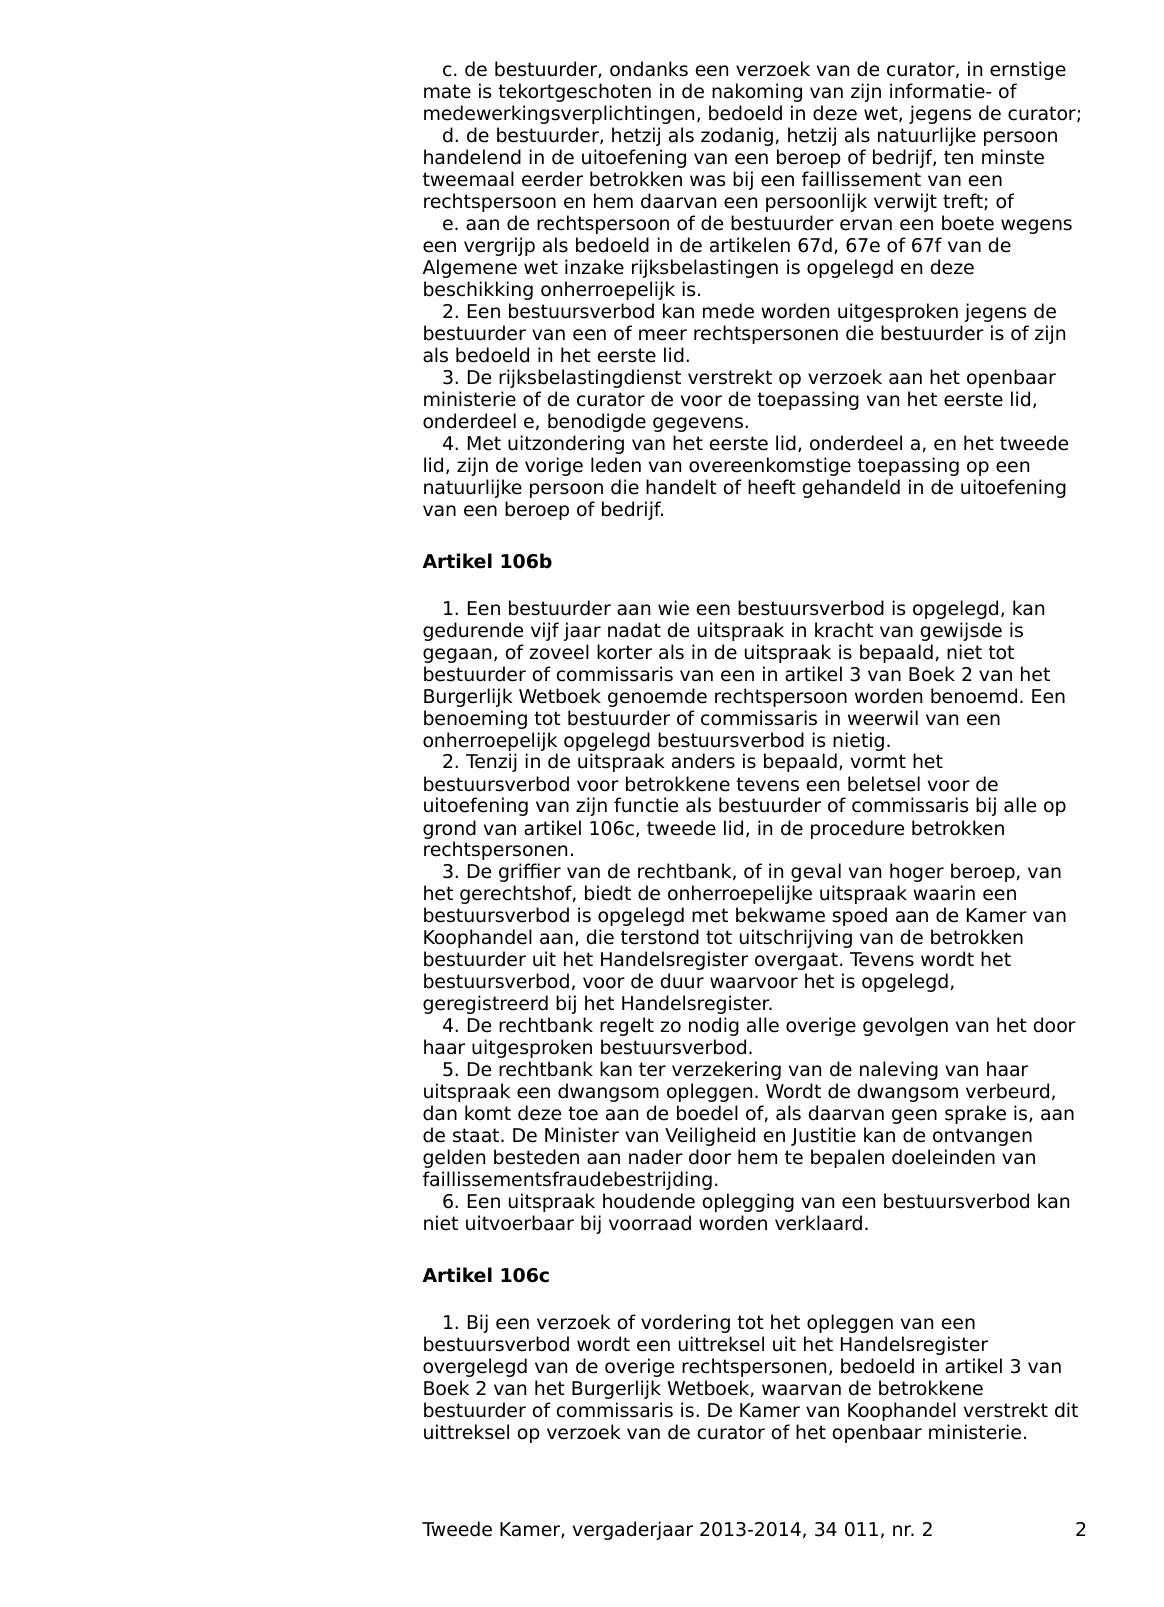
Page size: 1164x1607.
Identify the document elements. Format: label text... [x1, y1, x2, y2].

text e. aan de rechtspersoon of de bestuurder ervan een boete wegens een vergrijp als bedoeld in de artikelen 67d, 67e of 67f van de Algemene wet inzake rijksbelastingen is opgelegd en deze beschikking onherroepelijk is. [422, 213, 1087, 301]
text 4. De rechtbank regelt zo nodig alle overige gevolgen van het door haar uitgesproken bestuursverbod. [422, 1015, 1087, 1059]
subtitle Artikel 106b [422, 551, 1087, 573]
text 2. Een bestuursverbod kan mede worden uitgesproken jegens de bestuurder van een of meer rechtspersonen die bestuurder is of zijn als bedoeld in het eerste lid. [422, 301, 1087, 367]
text 3. De rijksbelastingdienst verstrekt op verzoek aan het openbaar ministerie of de curator de voor de toepassing van het eerste lid, onderdeel e, benodigde gegevens. [422, 367, 1087, 433]
text 3. De griffier van de rechtbank, of in geval van hoger beroep, van het gerechtshof, biedt de onherroepelijke uitspraak waarin een bestuursverbod is opgelegd met bekwame spoed aan de Kamer van Koophandel aan, die terstond tot uitschrijving van de betrokken bestuurder uit het Handelsregister overgaat. Tevens wordt het bestuursverbod, voor de duur waarvoor het is opgelegd, geregistreerd bij het Handelsregister. [422, 861, 1087, 1015]
text 6. Een uitspraak houdende oplegging van een bestuursverbod kan niet uitvoerbaar bij voorraad worden verklaard. [422, 1191, 1087, 1235]
text 1. Bij een verzoek of vordering tot het opleggen van een bestuursverbod wordt een uittreksel uit het Handelsregister overgelegd van de overige rechtspersonen, bedoeld in artikel 3 van Boek 2 van het Burgerlijk Wetboek, waarvan de betrokkene bestuurder of commissaris is. De Kamer van Koophandel verstrekt dit uittreksel op verzoek van de curator of het openbaar ministerie. [422, 1312, 1087, 1444]
text d. de bestuurder, hetzij als zodanig, hetzij als natuurlijke persoon handelend in de uitoefening van een beroep of bedrijf, ten minste tweemaal eerder betrokken was bij een faillissement van een rechtspersoon en hem daarvan een persoonlijk verwijt treft; of [422, 125, 1087, 213]
text 2. Tenzij in de uitspraak anders is bepaald, vormt het bestuursverbod voor betrokkene tevens een beletsel voor de uitoefening van zijn functie als bestuurder of commissaris bij alle op grond van artikel 106c, tweede lid, in de procedure betrokken rechtspersonen. [422, 751, 1087, 861]
text 1. Een bestuurder aan wie een bestuursverbod is opgelegd, kan gedurende vijf jaar nadat de uitspraak in kracht van gewijsde is gegaan, of zoveel korter als in de uitspraak is bepaald, niet tot bestuurder of commissaris van een in artikel 3 van Boek 2 van het Burgerlijk Wetboek genoemde rechtspersoon worden benoemd. Een benoeming tot bestuurder of commissaris in weerwil van een onherroepelijk opgelegd bestuursverbod is nietig. [422, 598, 1087, 751]
subtitle Artikel 106c [422, 1265, 1087, 1287]
text 4. Met uitzondering van het eerste lid, onderdeel a, en het tweede lid, zijn de vorige leden van overeenkomstige toepassing op een natuurlijke persoon die handelt of heeft gehandeld in de uitoefening van een beroep of bedrijf. [422, 433, 1087, 521]
text c. de bestuurder, ondanks een verzoek van de curator, in ernstige mate is tekortgeschoten in de nakoming van zijn informatie- of medewerkingsverplichtingen, bedoeld in deze wet, jegens de curator; [422, 59, 1087, 125]
text 5. De rechtbank kan ter verzekering van de naleving van haar uitspraak een dwangsom opleggen. Wordt de dwangsom verbeurd, dan komt deze toe aan de boedel of, als daarvan geen sprake is, aan de staat. De Minister van Veiligheid en Justitie kan de ontvangen gelden besteden aan nader door hem te bepalen doeleinden van faillissementsfraudebestrijding. [422, 1059, 1087, 1191]
